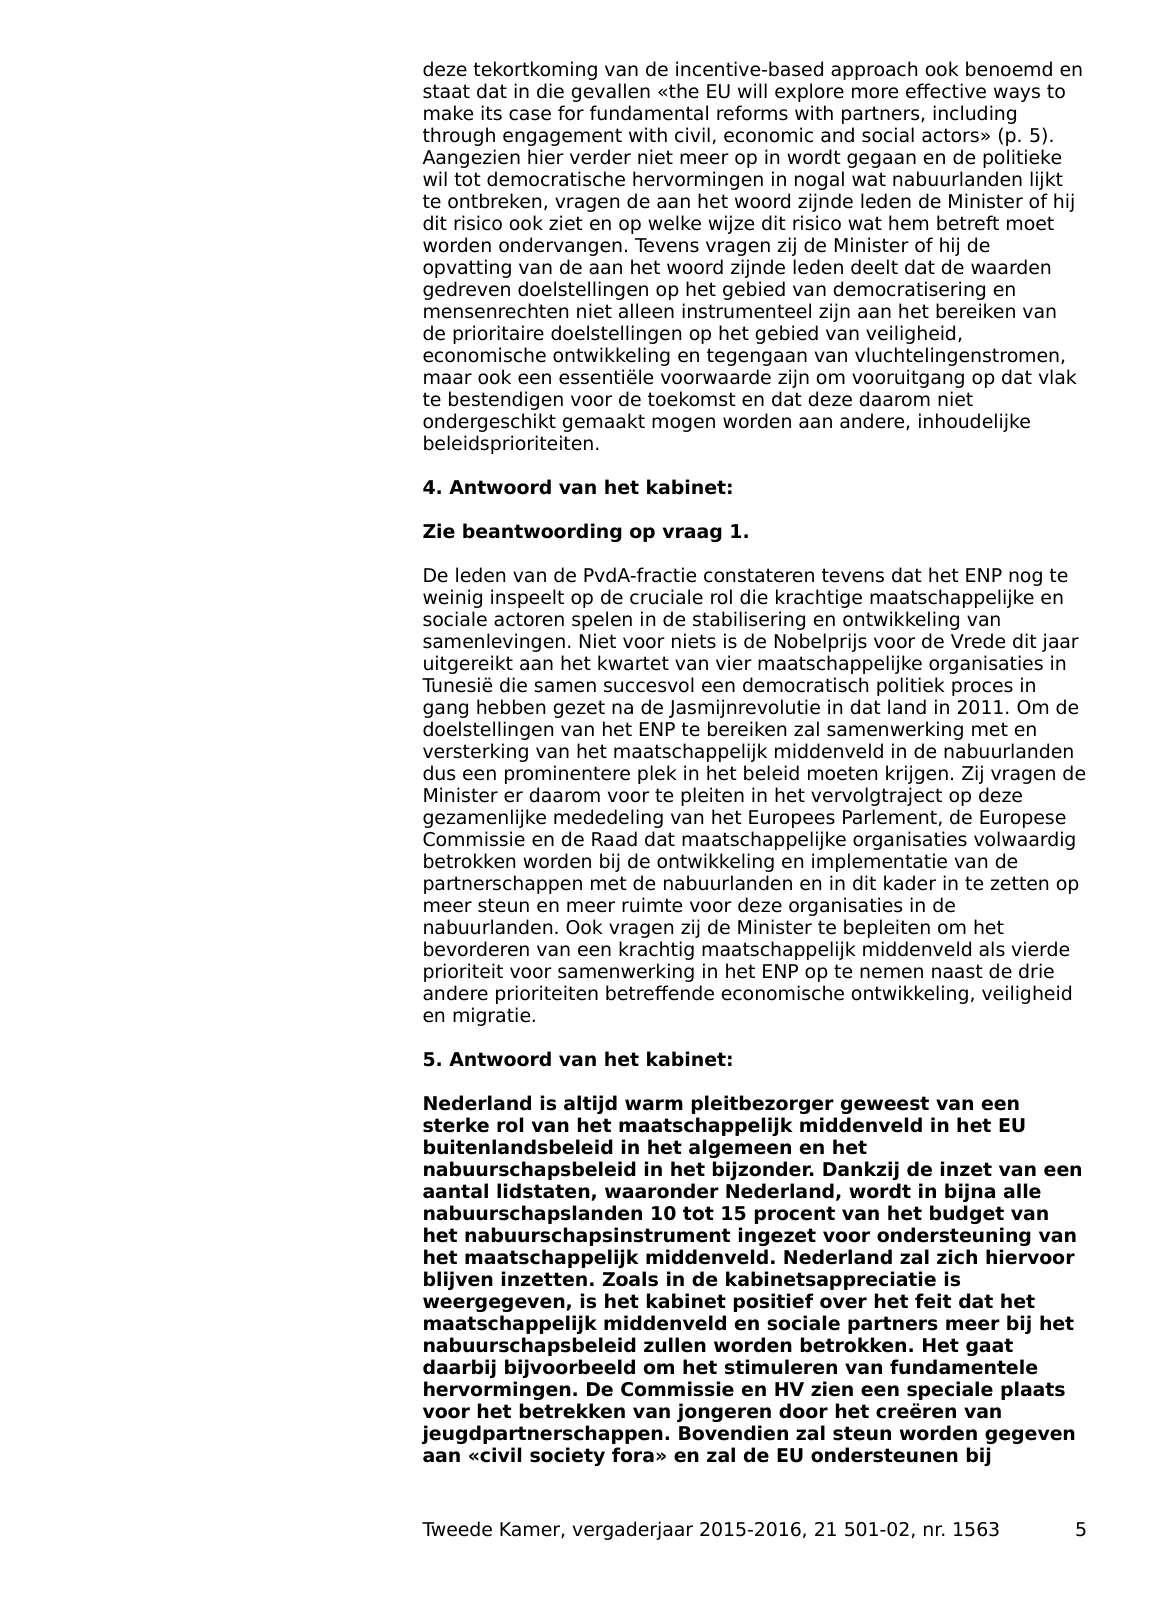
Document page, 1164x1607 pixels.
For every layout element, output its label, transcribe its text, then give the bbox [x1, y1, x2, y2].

text De leden van de PvdA-fractie constateren tevens dat het ENP nog te weinig inspeelt op de cruciale rol die krachtige maatschappelijke en sociale actoren spelen in de stabilisering en ontwikkeling van samenlevingen. Niet voor niets is de Nobelprijs voor de Vrede dit jaar uitgereikt aan het kwartet van vier maatschappelijke organisaties in Tunesië die samen succesvol een democratisch politiek proces in gang hebben gezet na de Jasmijnrevolutie in dat land in 2011. Om de doelstellingen van het ENP te bereiken zal samenwerking met en versterking van het maatschappelijk middenveld in de nabuurlanden dus een prominentere plek in het beleid moeten krijgen. Zij vragen de Minister er daarom voor te pleiten in het vervolgtraject op deze gezamenlijke mededeling van het Europees Parlement, de Europese Commissie en de Raad dat maatschappelijke organisaties volwaardig betrokken worden bij de ontwikkeling en implementatie van de partnerschappen met de nabuurlanden en in dit kader in te zetten op meer steun en meer ruimte voor deze organisaties in de nabuurlanden. Ook vragen zij de Minister te bepleiten om het bevorderen van een krachtig maatschappelijk middenveld als vierde prioriteit voor samenwerking in het ENP op te nemen naast de drie andere prioriteiten betreffende economische ontwikkeling, veiligheid en migratie. [422, 565, 1087, 1027]
text Nederland is altijd warm pleitbezorger geweest van een sterke rol van het maatschappelijk middenveld in het EU buitenlandsbeleid in het algemeen en het nabuurschapsbeleid in het bijzonder. Dankzij de inzet van een aantal lidstaten, waaronder Nederland, wordt in bijna alle nabuurschapslanden 10 tot 15 procent van het budget van het nabuurschapsinstrument ingezet voor ondersteuning van het maatschappelijk middenveld. Nederland zal zich hiervoor blijven inzetten. Zoals in de kabinetsappreciatie is weergegeven, is het kabinet positief over het feit dat het maatschappelijk middenveld en sociale partners meer bij het nabuurschapsbeleid zullen worden betrokken. Het gaat daarbij bijvoorbeeld om het stimuleren van fundamentele hervormingen. De Commissie en HV zien een speciale plaats voor het betrekken van jongeren door het creëren van jeugdpartnerschappen. Bovendien zal steun worden gegeven aan «civil society fora» en zal de EU ondersteunen bij [422, 1093, 1087, 1467]
text deze tekortkoming van de incentive-based approach ook benoemd en staat dat in die gevallen «the EU will explore more effective ways to make its case for fundamental reforms with partners, including through engagement with civil, economic and social actors» (p. 5). Aangezien hier verder niet meer op in wordt gegaan en de politieke wil tot democratische hervormingen in nogal wat nabuurlanden lijkt te ontbreken, vragen de aan het woord zijnde leden de Minister of hij dit risico ook ziet en op welke wijze dit risico wat hem betreft moet worden ondervangen. Tevens vragen zij de Minister of hij de opvatting van de aan het woord zijnde leden deelt dat de waarden gedreven doelstellingen op het gebied van democratisering en mensenrechten niet alleen instrumenteel zijn aan het bereiken van de prioritaire doelstellingen op het gebied van veiligheid, economische ontwikkeling en tegengaan van vluchtelingenstromen, maar ook een essentiële voorwaarde zijn om vooruitgang op dat vlak te bestendigen voor de toekomst en dat deze daarom niet ondergeschikt gemaakt mogen worden aan andere, inhoudelijke beleidsprioriteiten. [422, 59, 1087, 455]
text Zie beantwoording op vraag 1. [422, 521, 1087, 543]
text 5. Antwoord van het kabinet: [422, 1049, 1087, 1071]
text 4. Antwoord van het kabinet: [422, 477, 1087, 499]
